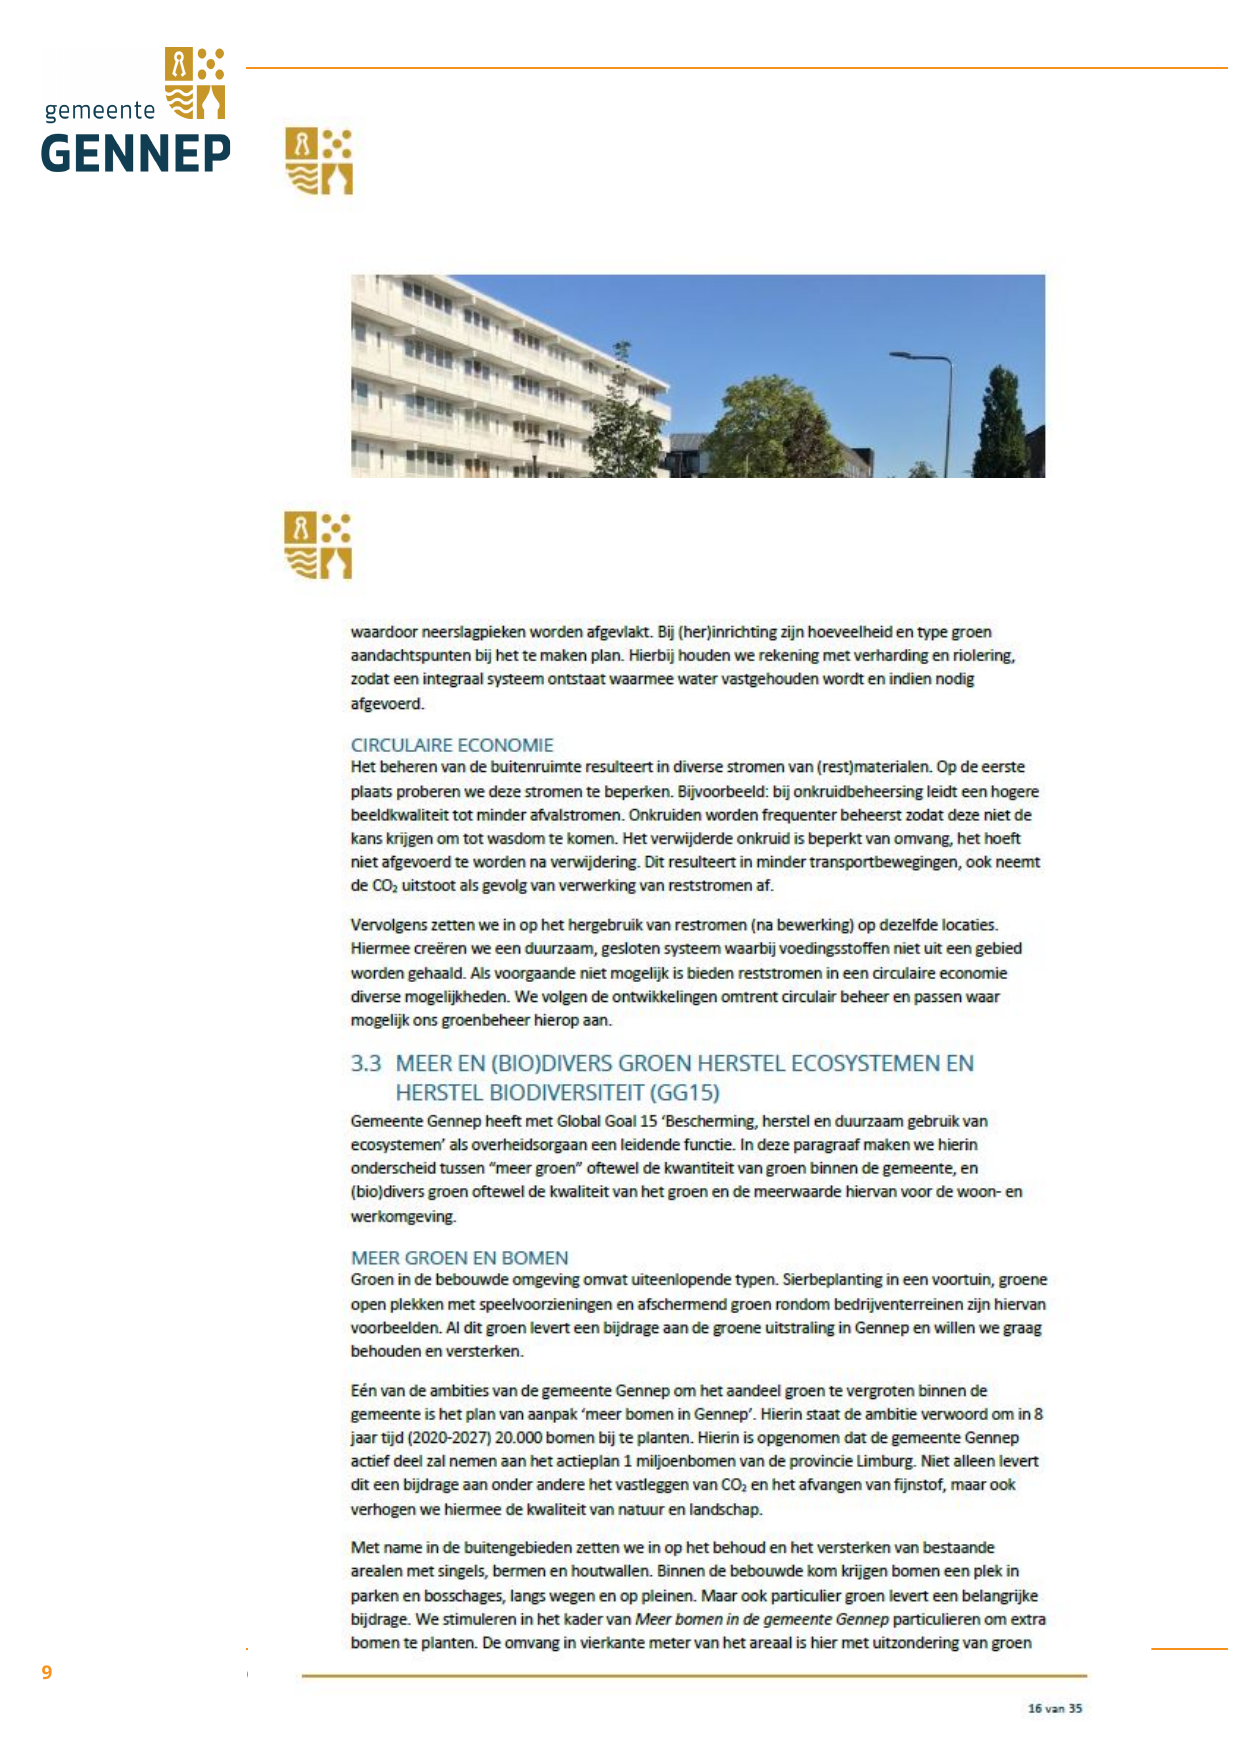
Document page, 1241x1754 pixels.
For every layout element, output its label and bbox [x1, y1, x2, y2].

picture [41, 47, 231, 172]
picture [248, 94, 1152, 1754]
